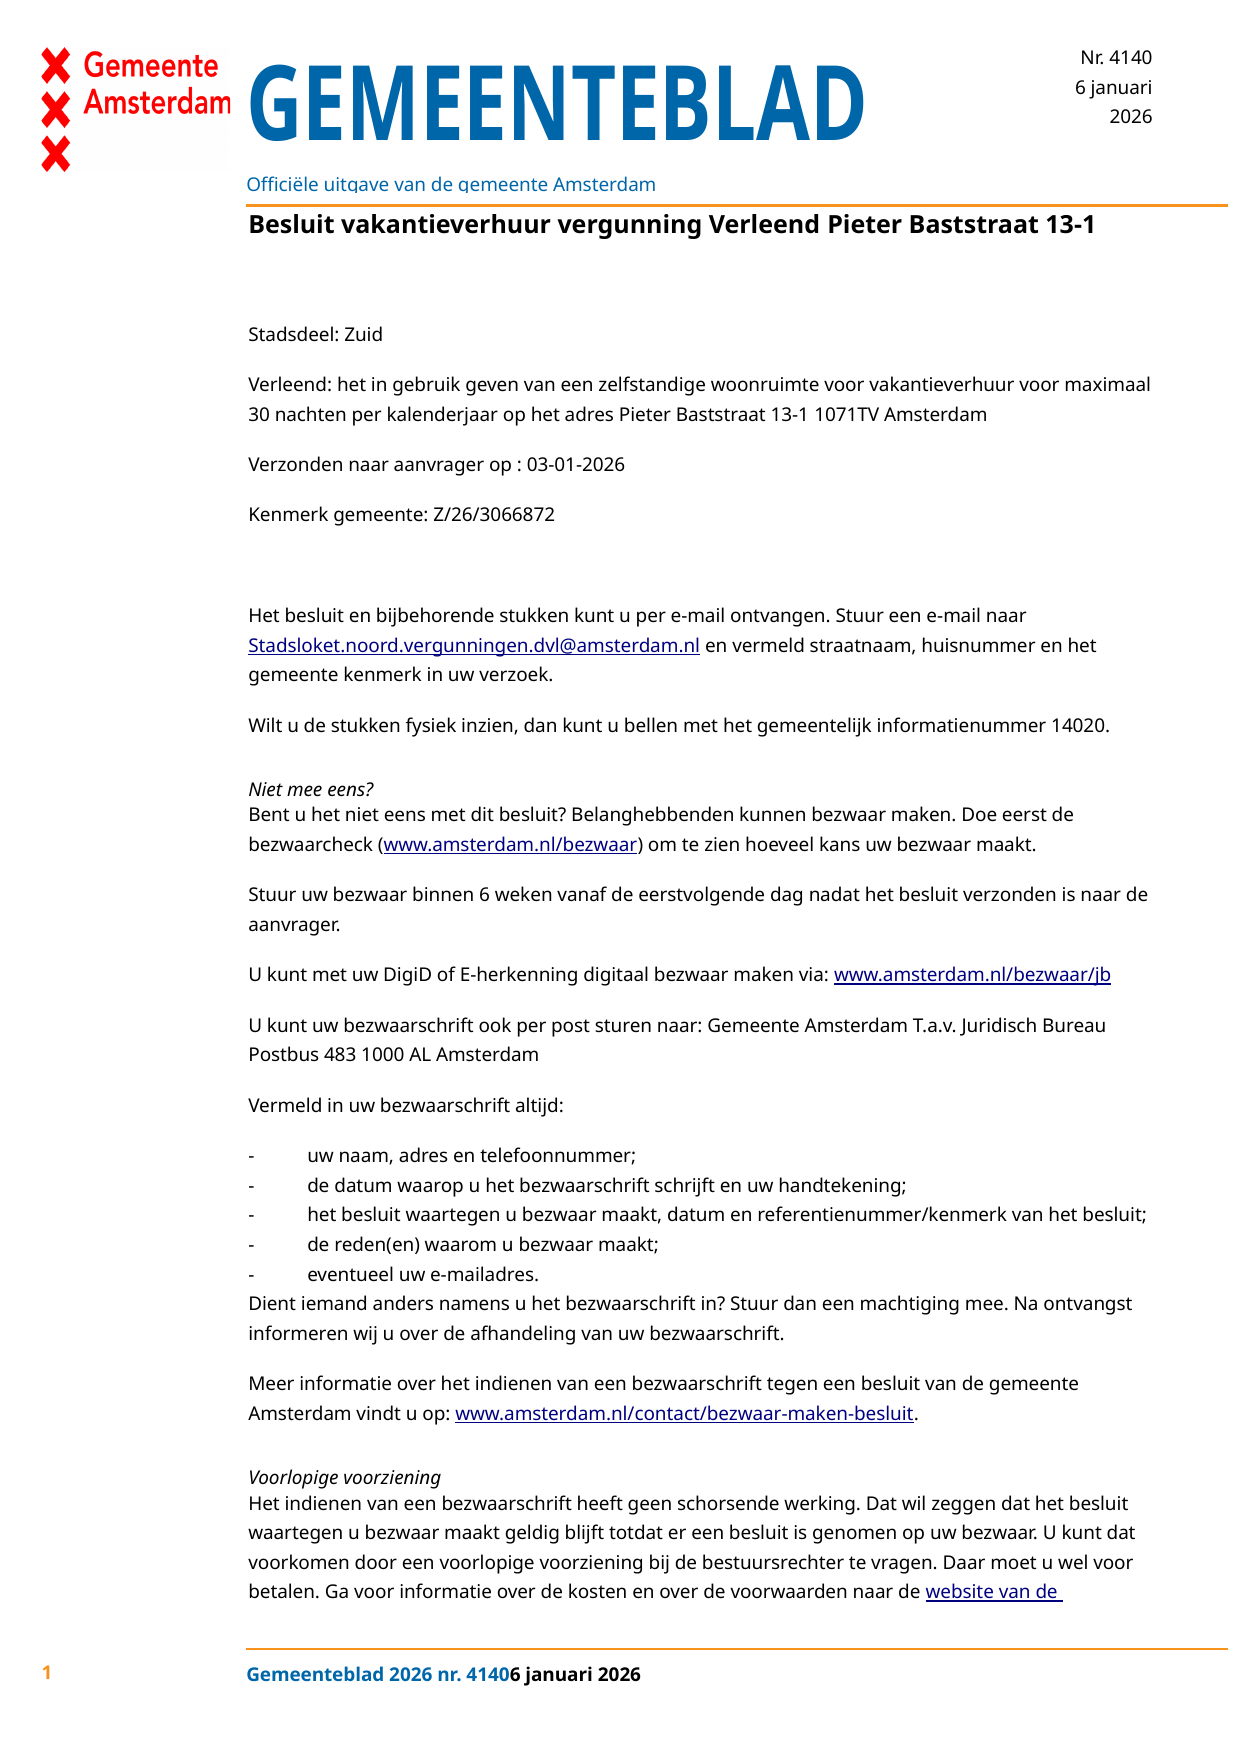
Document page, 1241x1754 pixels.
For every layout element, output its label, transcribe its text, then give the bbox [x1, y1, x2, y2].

text Besluit vakantieverhuur vergunning Verleend Pieter Baststraat 13-1 [248, 207, 1152, 241]
text Wilt u de stukken fysiek inzien, dan kunt u bellen met het gemeentelijk informatienummer 14020. [248, 712, 1152, 738]
text Niet mee eens? [248, 776, 1152, 802]
text Vermeld in uw bezwaarschrift altijd: [248, 1092, 1152, 1118]
text U kunt met uw DigiD of E-herkenning digitaal bezwaar maken via: www.amsterdam.nl/bezwaar/jb [248, 962, 1152, 987]
text Verzonden naar aanvrager op : 03-01-2026 [248, 451, 1152, 477]
list eventueel uw e-mailadres. [248, 1261, 1152, 1287]
text U kunt uw bezwaarschrift ook per post sturen naar: Gemeente Amsterdam T.a.v. Juridisch Bureau Postbus 483 1000 AL Amsterdam [248, 1012, 1152, 1067]
list uw naam, adres en telefoonnummer; [248, 1142, 1152, 1168]
list het besluit waartegen u bezwaar maakt, datum en referentienummer/kenmerk van het besluit; [248, 1202, 1152, 1227]
text Bent u het niet eens met dit besluit? Belanghebbenden kunnen bezwaar maken. Doe eerst de bezwaarcheck (www.amsterdam.nl/bezwaar) om te zien hoeveel kans uw bezwaar maakt. [248, 802, 1152, 857]
text Het indienen van een bezwaarschrift heeft geen schorsende werking. Dat wil zeggen dat het besluit waartegen u bezwaar maakt geldig blijft totdat er een besluit is genomen op uw bezwaar. U kunt dat voorkomen door een voorlopige voorziening bij de bestuursrechter te vragen. Daar moet u wel voor betalen. Ga voor informatie over de kosten en over de voorwaarden naar de website van de [248, 1490, 1152, 1604]
text Stuur uw bezwaar binnen 6 weken vanaf de eerstvolgende dag nadat het besluit verzonden is naar de aanvrager. [248, 882, 1152, 937]
list de reden(en) waarom u bezwaar maakt; [248, 1231, 1152, 1257]
text Kenmerk gemeente: Z/26/3066872 [248, 502, 1152, 527]
text Voorlopige voorziening [248, 1464, 1152, 1490]
text Het besluit en bijbehorende stukken kunt u per e-mail ontvangen. Stuur een e-mail naar Stadsloket.noord.vergunningen.dvl@amsterdam.nl en vermeld straatnaam, huisnummer en het gemeente kenmerk in uw verzoek. [248, 602, 1152, 687]
picture [41, 47, 231, 172]
list de datum waarop u het bezwaarschrift schrijft en uw handtekening; [248, 1172, 1152, 1198]
text Verleend: het in gebruik geven van een zelfstandige woonruimte voor vakantieverhuur voor maximaal 30 nachten per kalenderjaar op het adres Pieter Baststraat 13-1 1071TV Amsterdam [248, 371, 1152, 426]
text Dient iemand anders namens u het bezwaarschrift in? Stuur dan een machtiging mee. Na ontvangst informeren wij u over de afhandeling van uw bezwaarschrift. [248, 1290, 1152, 1346]
text Meer informatie over het indienen van een bezwaarschrift tegen een besluit van de gemeente Amsterdam vindt u op: www.amsterdam.nl/contact/bezwaar-maken-besluit. [248, 1370, 1152, 1426]
text Stadsdeel: Zuid [248, 321, 1152, 346]
